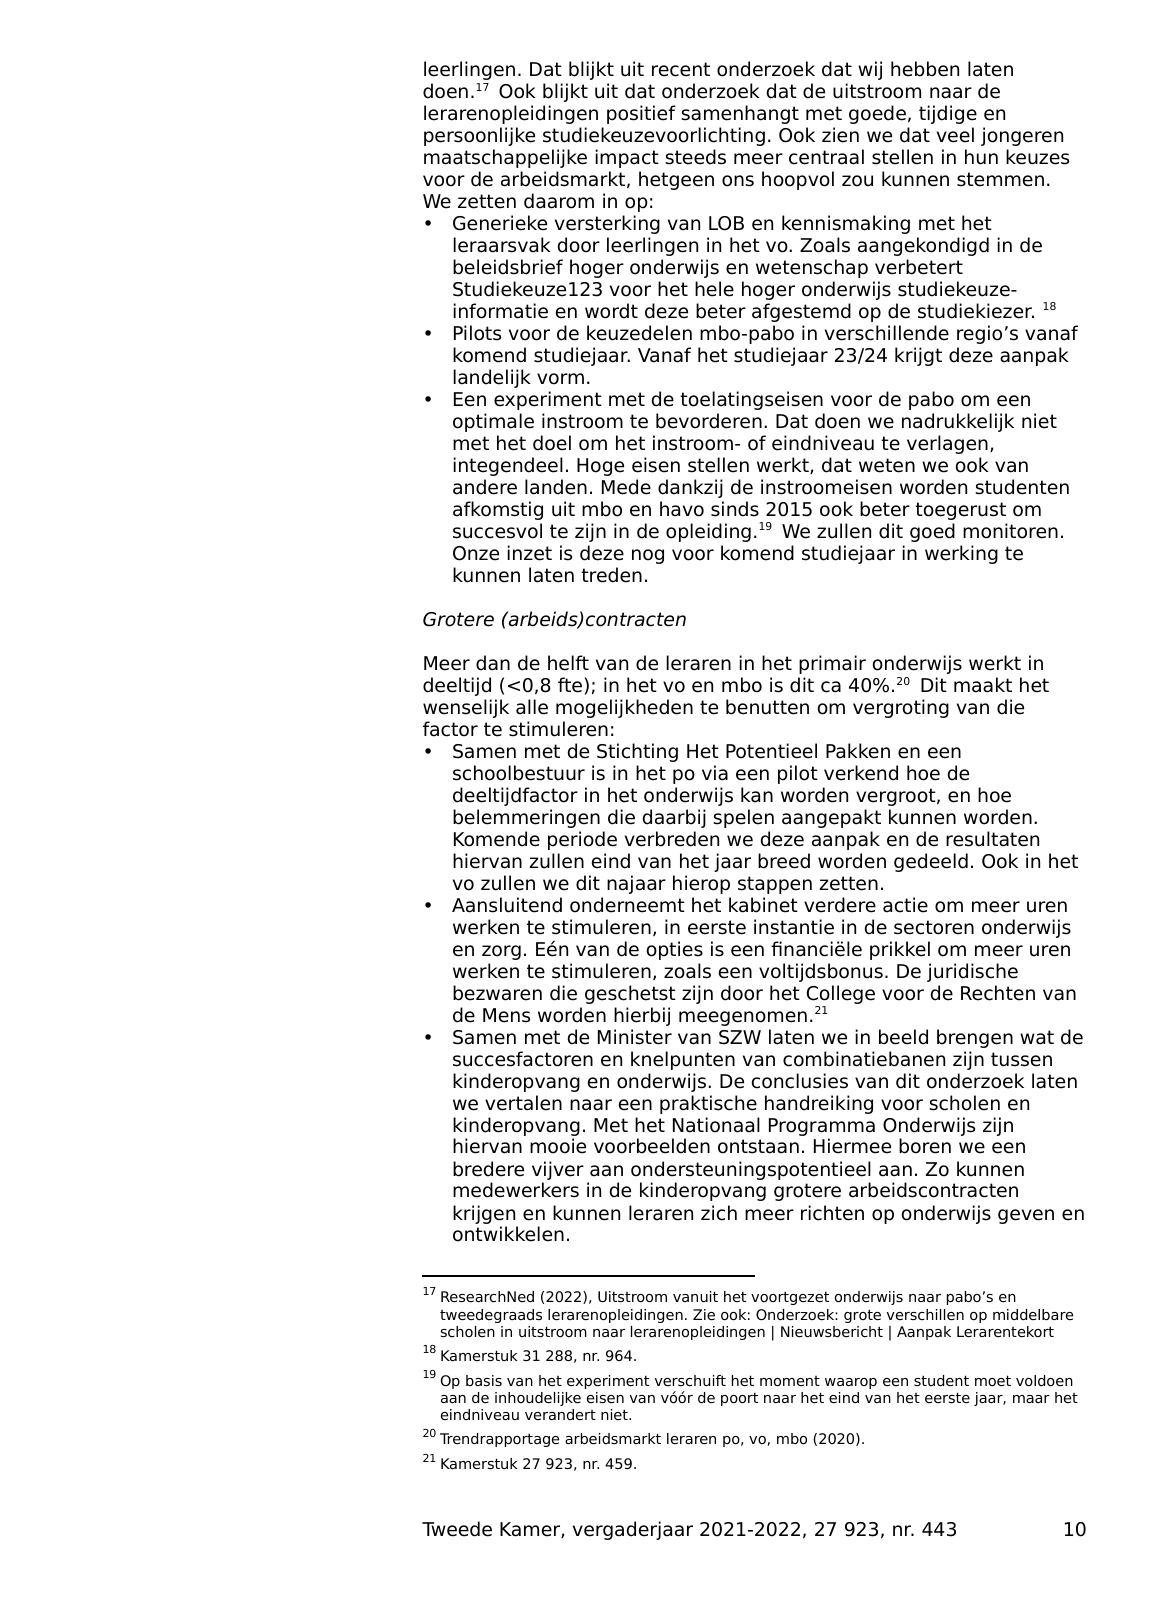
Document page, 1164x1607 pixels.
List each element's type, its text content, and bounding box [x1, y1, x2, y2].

text leerlingen. Dat blijkt uit recent onderzoek dat wij hebben laten doen. Ook blijkt uit dat onderzoek dat de uitstroom naar de lerarenopleidingen positief samenhangt met goede, tijdige en persoonlijke studiekeuzevoorlichting. Ook zien we dat veel jongeren maatschappelijke impact steeds meer centraal stellen in hun keuzes voor de arbeidsmarkt, hetgeen ons hoopvol zou kunnen stemmen. We zetten daarom in op: [422, 59, 1087, 213]
text Kamerstuk 31 288, nr. 964. [422, 1343, 1087, 1366]
text • Samen met de Stichting Het Potentieel Pakken en een schoolbestuur is in het po via een pilot verkend hoe de deeltijdfactor in het onderwijs kan worden vergroot, en hoe belemmeringen die daarbij spelen aangepakt kunnen worden. Komende periode verbreden we deze aanpak en de resultaten hiervan zullen eind van het jaar breed worden gedeeld. Ook in het vo zullen we dit najaar hierop stappen zetten. [422, 741, 1087, 895]
text Kamerstuk 27 923, nr. 459. [422, 1452, 1087, 1474]
text Trendrapportage arbeidsmarkt leraren po, vo, mbo (2020). [422, 1427, 1087, 1449]
subtitle Grotere (arbeids)contracten [422, 609, 1087, 631]
text Op basis van het experiment verschuift het moment waarop een student moet voldoen aan de inhoudelijke eisen van vóór de poort naar het eind van het eerste jaar, maar het eindniveau verandert niet. [422, 1368, 1087, 1424]
text Meer dan de helft van de leraren in het primair onderwijs werkt in deeltijd (<0,8 fte); in het vo en mbo is dit ca 40%. Dit maakt het wenselijk alle mogelijkheden te benutten om vergroting van die factor te stimuleren: [422, 653, 1087, 741]
text ResearchNed (2022), Uitstroom vanuit het voortgezet onderwijs naar pabo’s en tweedegraads lerarenopleidingen. Zie ook: Onderzoek: grote verschillen op middelbare scholen in uitstroom naar lerarenopleidingen | Nieuwsbericht | Aanpak Lerarentekort [422, 1285, 1087, 1341]
text • Een experiment met de toelatingseisen voor de pabo om een optimale instroom te bevorderen. Dat doen we nadrukkelijk niet met het doel om het instroom- of eindniveau te verlagen, integendeel. Hoge eisen stellen werkt, dat weten we ook van andere landen. Mede dankzij de instroomeisen worden studenten afkomstig uit mbo en havo sinds 2015 ook beter toegerust om succesvol te zijn in de opleiding. We zullen dit goed monitoren. Onze inzet is deze nog voor komend studiejaar in werking te kunnen laten treden. [422, 389, 1087, 587]
text • Pilots voor de keuzedelen mbo-pabo in verschillende regio’s vanaf komend studiejaar. Vanaf het studiejaar 23/24 krijgt deze aanpak landelijk vorm. [422, 323, 1087, 389]
text • Samen met de Minister van SZW laten we in beeld brengen wat de succesfactoren en knelpunten van combinatiebanen zijn tussen kinderopvang en onderwijs. De conclusies van dit onderzoek laten we vertalen naar een praktische handreiking voor scholen en kinderopvang. Met het Nationaal Programma Onderwijs zijn hiervan mooie voorbeelden ontstaan. Hiermee boren we een bredere vijver aan ondersteuningspotentieel aan. Zo kunnen medewerkers in de kinderopvang grotere arbeidscontracten krijgen en kunnen leraren zich meer richten op onderwijs geven en ontwikkelen. [422, 1027, 1087, 1246]
text • Generieke versterking van LOB en kennismaking met het leraarsvak door leerlingen in het vo. Zoals aangekondigd in de beleidsbrief hoger onderwijs en wetenschap verbetert Studiekeuze123 voor het hele hoger onderwijs studiekeuze-informatie en wordt deze beter afgestemd op de studiekiezer. [422, 213, 1087, 323]
text • Aansluitend onderneemt het kabinet verdere actie om meer uren werken te stimuleren, in eerste instantie in de sectoren onderwijs en zorg. Eén van de opties is een financiële prikkel om meer uren werken te stimuleren, zoals een voltijdsbonus. De juridische bezwaren die geschetst zijn door het College voor de Rechten van de Mens worden hierbij meegenomen. [422, 895, 1087, 1027]
